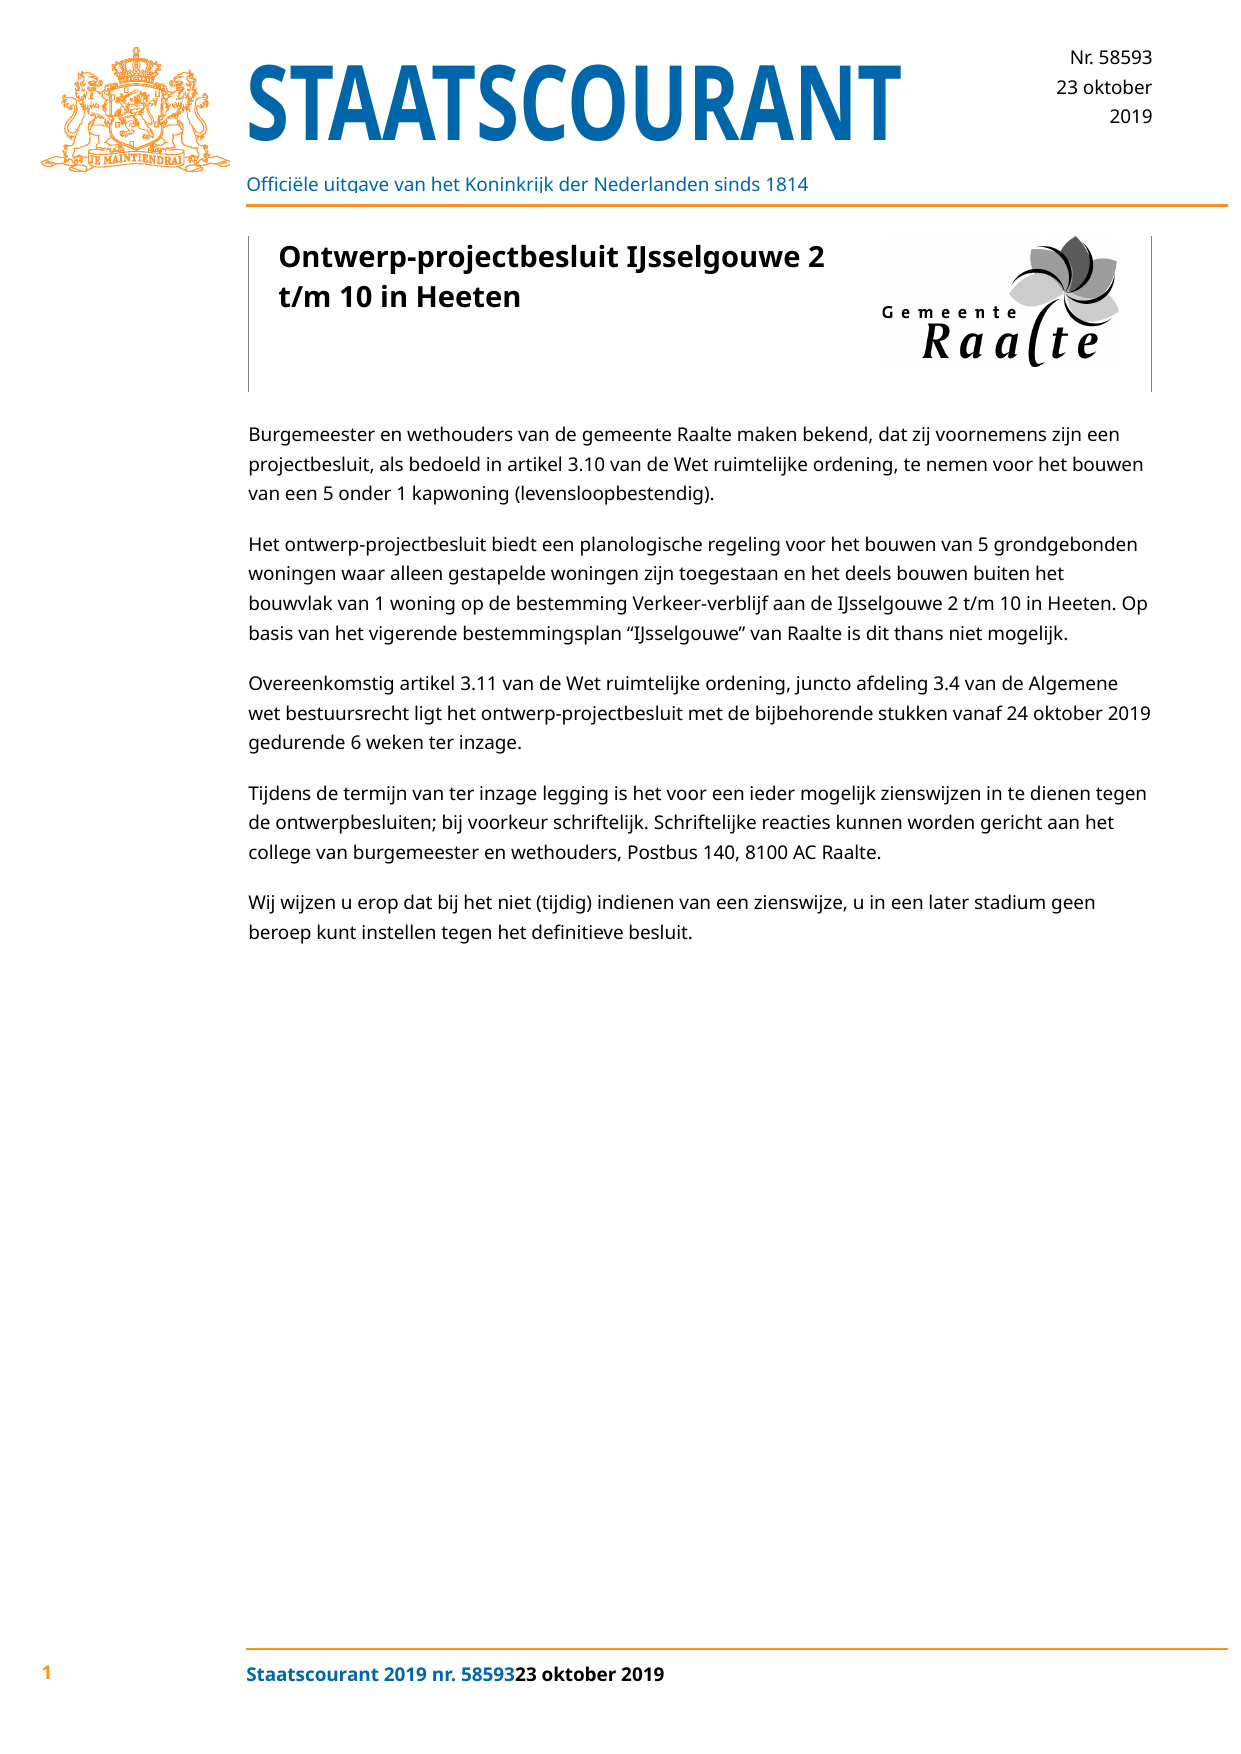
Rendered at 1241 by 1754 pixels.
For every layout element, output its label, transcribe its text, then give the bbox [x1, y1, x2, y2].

table_header [850, 236, 1151, 392]
picture [41, 47, 231, 172]
picture [882, 236, 1119, 367]
text Overeenkomstig artikel 3.11 van de Wet ruimtelijke ordening, juncto afdeling 3.4 van de Algemene wet bestuursrecht ligt het ontwerp-projectbesluit met de bijbehorende stukken vanaf 24 oktober 2019 gedurende 6 weken ter inzage. [248, 670, 1152, 755]
text Het ontwerp-projectbesluit biedt een planologische regeling voor het bouwen van 5 grondgebonden woningen waar alleen gestapelde woningen zijn toegestaan en het deels bouwen buiten het bouwvlak van 1 woning op de bestemming Verkeer-verblijf aan de IJsselgouwe 2 t/m 10 in Heeten. Op basis van het vigerende bestemmingsplan “IJsselgouwe” van Raalte is dit thans niet mogelijk. [248, 531, 1152, 645]
text Burgemeester en wethouders van de gemeente Raalte maken bekend, dat zij voornemens zijn een projectbesluit, als bedoeld in artikel 3.10 van de Wet ruimtelijke ordening, te nemen voor het bouwen van een 5 onder 1 kapwoning (levensloopbestendig). [248, 421, 1152, 506]
text Wij wijzen u erop dat bij het niet (tijdig) indienen van een zienswijze, u in een later stadium geen beroep kunt instellen tegen het definitieve besluit. [248, 889, 1152, 944]
text Tijdens de termijn van ter inzage legging is het voor een ieder mogelijk zienswijzen in te dienen tegen de ontwerpbesluiten; bij voorkeur schriftelijk. Schriftelijke reacties kunnen worden gericht aan het college van burgemeester en wethouders, Postbus 140, 8100 AC Raalte. [248, 780, 1152, 864]
table_header Ontwerp-projectbesluit IJsselgouwe 2 t/m 10 in Heeten [249, 236, 850, 392]
